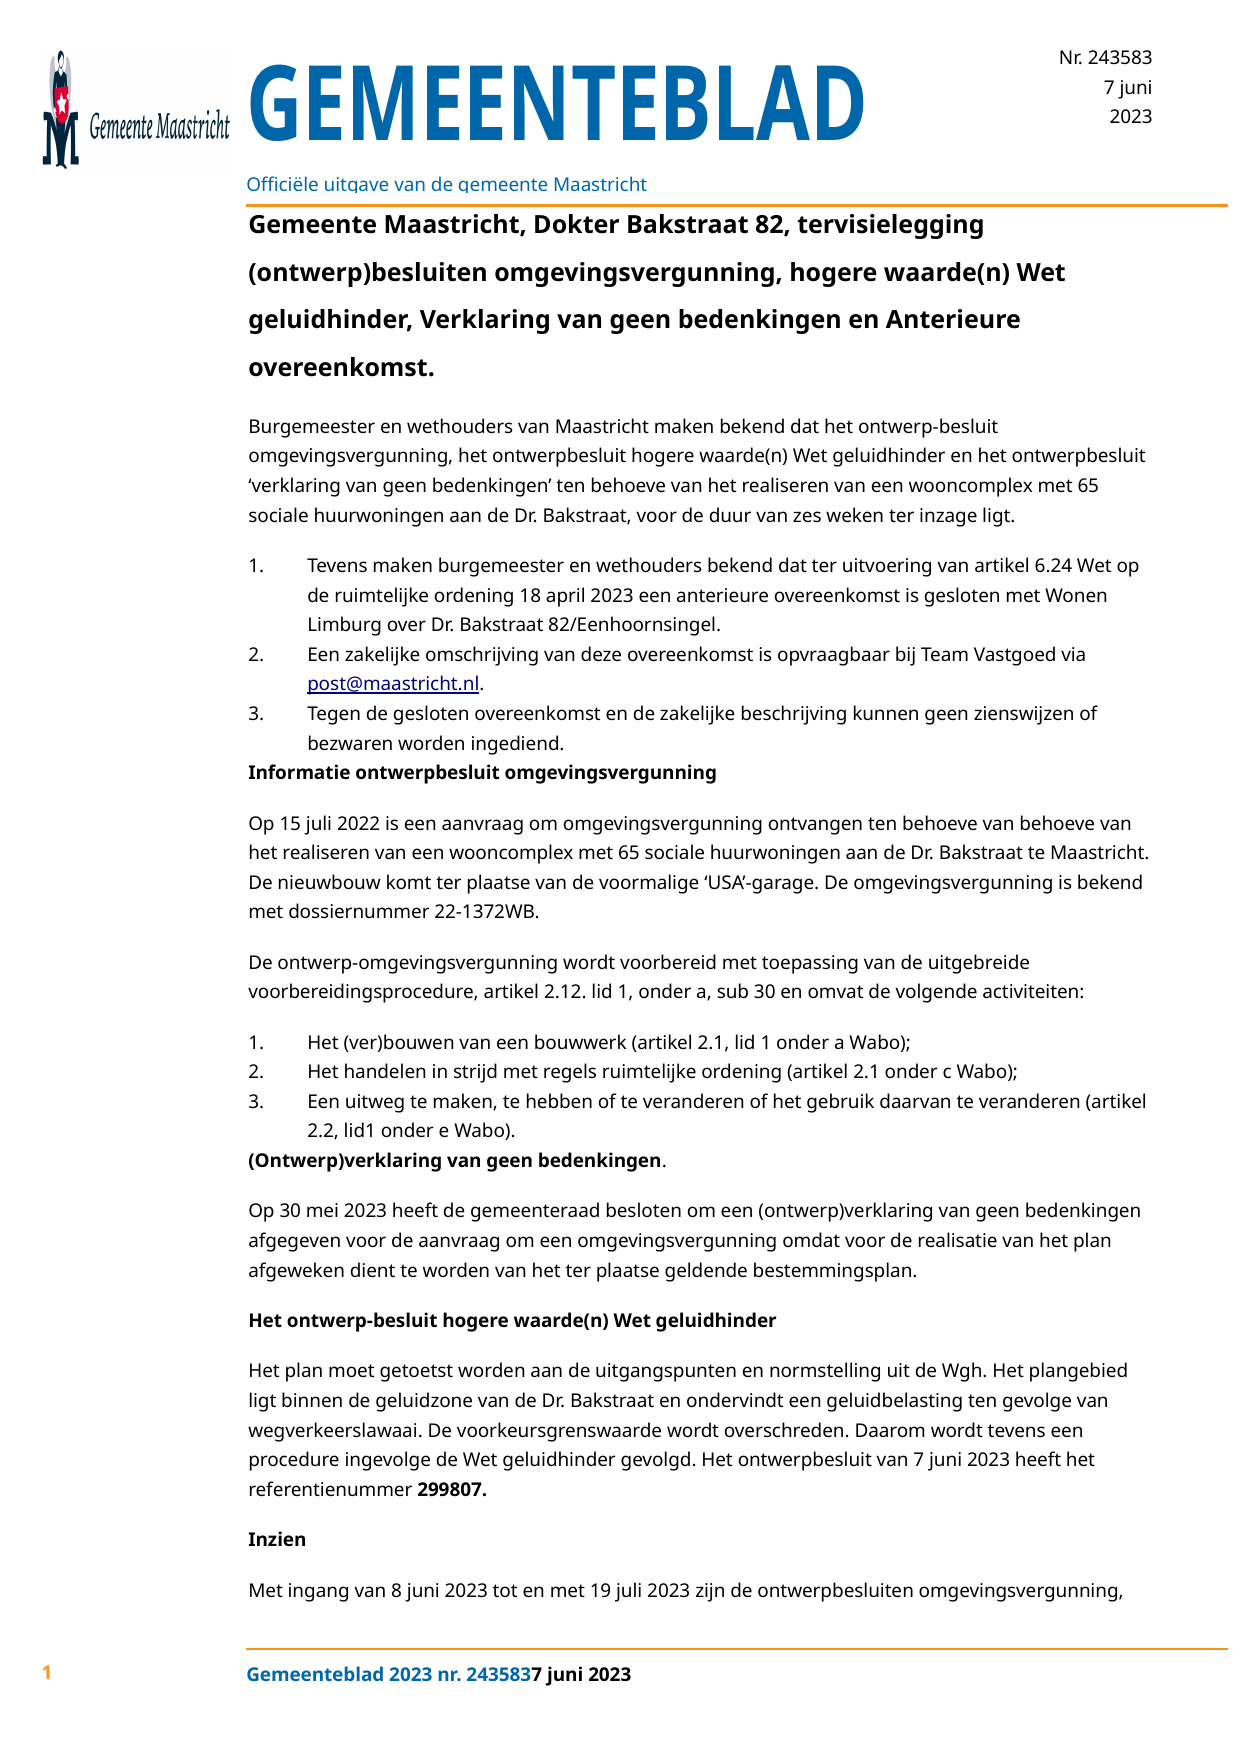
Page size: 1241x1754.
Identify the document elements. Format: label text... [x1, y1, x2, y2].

list Een uitweg te maken, te hebben of te veranderen of het gebruik daarvan te veranderen (artikel 2.2, lid1 onder e Wabo). [248, 1088, 1152, 1143]
text Inzien [248, 1526, 1152, 1552]
text Op 30 mei 2023 heeft de gemeenteraad besloten om een (ontwerp)verklaring van geen bedenkingen afgegeven voor de aanvraag om een omgevingsvergunning omdat voor de realisatie van het plan afgeweken dient te worden van het ter plaatse geldende bestemmingsplan. [248, 1198, 1152, 1283]
text Het plan moet getoetst worden aan de uitgangspunten en normstelling uit de Wgh. Het plangebied ligt binnen de geluidzone van de Dr. Bakstraat en ondervindt een geluidbelasting ten gevolge van wegverkeerslawaai. De voorkeursgrenswaarde wordt overschreden. Daarom wordt tevens een procedure ingevolge de Wet geluidhinder gevolgd. Het ontwerpbesluit van 7 juni 2023 heeft het referentienummer 299807. [248, 1358, 1152, 1502]
text (Ontwerp)verklaring van geen bedenkingen. [248, 1147, 1152, 1173]
list Tevens maken burgemeester en wethouders bekend dat ter uitvoering van artikel 6.24 Wet op de ruimtelijke ordening 18 april 2023 een anterieure overeenkomst is gesloten met Wonen Limburg over Dr. Bakstraat 82/Eenhoornsingel. [248, 552, 1152, 637]
text Gemeente Maastricht, Dokter Bakstraat 82, tervisielegging (ontwerp)besluiten omgevingsvergunning, hogere waarde(n) Wet geluidhinder, Verklaring van geen bedenkingen en Anterieure overeenkomst. [248, 207, 1152, 384]
list Tegen de gesloten overeenkomst en de zakelijke beschrijving kunnen geen zienswijzen of bezwaren worden ingediend. [248, 700, 1152, 756]
list Het handelen in strijd met regels ruimtelijke ordening (artikel 2.1 onder c Wabo); [248, 1058, 1152, 1084]
list Het (ver)bouwen van een bouwwerk (artikel 2.1, lid 1 onder a Wabo); [248, 1029, 1152, 1055]
text Het ontwerp-besluit hogere waarde(n) Wet geluidhinder [248, 1307, 1152, 1333]
text Burgemeester en wethouders van Maastricht maken bekend dat het ontwerp-besluit omgevingsvergunning, het ontwerpbesluit hogere waarde(n) Wet geluidhinder en het ontwerpbesluit ‘verklaring van geen bedenkingen’ ten behoeve van het realiseren van een wooncomplex met 65 sociale huurwoningen aan de Dr. Bakstraat, voor de duur van zes weken ter inzage ligt. [248, 413, 1152, 528]
list Een zakelijke omschrijving van deze overeenkomst is opvraagbaar bij Team Vastgoed via post@maastricht.nl. [248, 641, 1152, 696]
picture [41, 47, 231, 172]
text De ontwerp-omgevingsvergunning wordt voorbereid met toepassing van de uitgebreide voorbereidingsprocedure, artikel 2.12. lid 1, onder a, sub 30 en omvat de volgende activiteiten: [248, 949, 1152, 1004]
text Informatie ontwerpbesluit omgevingsvergunning [248, 759, 1152, 785]
text Op 15 juli 2022 is een aanvraag om omgevingsvergunning ontvangen ten behoeve van behoeve van het realiseren van een wooncomplex met 65 sociale huurwoningen aan de Dr. Bakstraat te Maastricht. De nieuwbouw komt ter plaatse van de voormalige ‘USA’-garage. De omgevingsvergunning is bekend met dossiernummer 22-1372WB. [248, 810, 1152, 924]
text Met ingang van 8 juni 2023 tot en met 19 juli 2023 zijn de ontwerpbesluiten omgevingsvergunning, [248, 1577, 1152, 1603]
